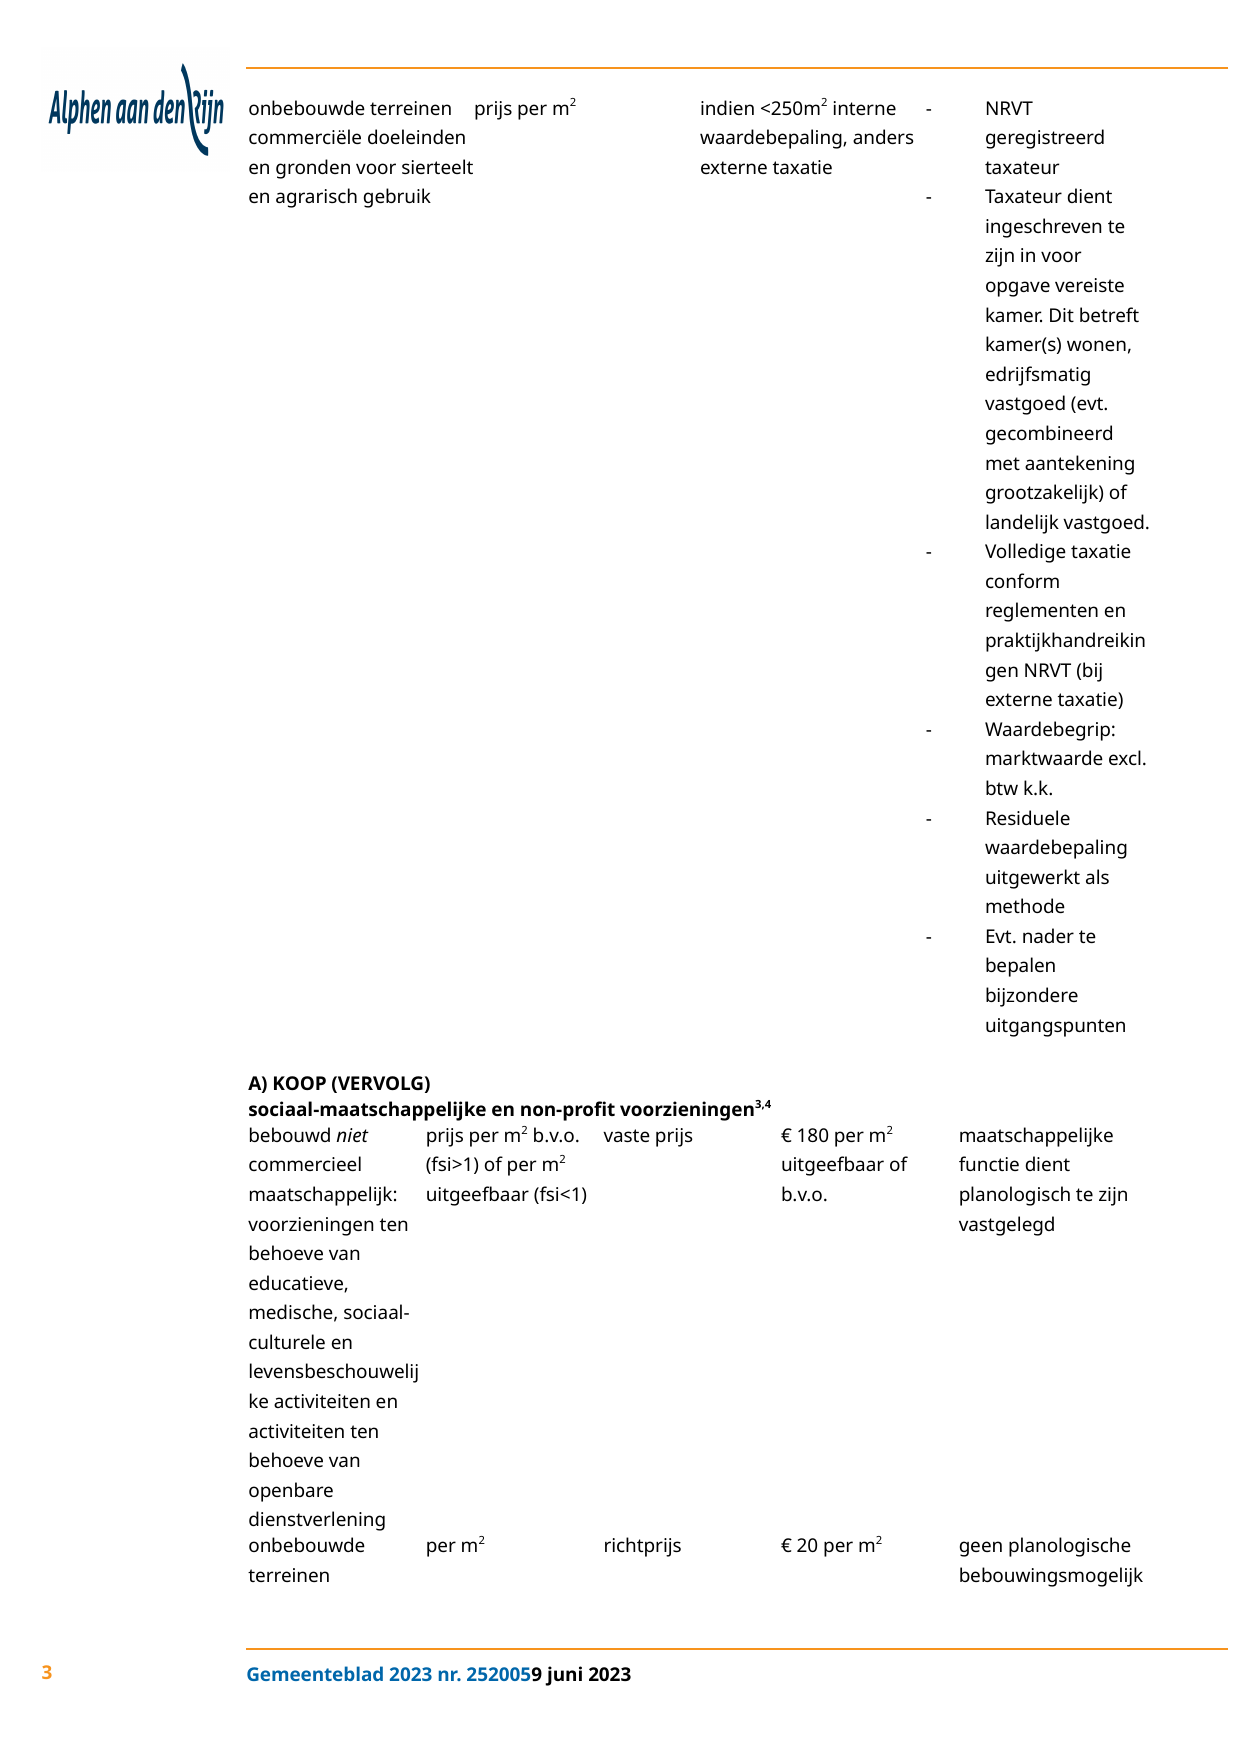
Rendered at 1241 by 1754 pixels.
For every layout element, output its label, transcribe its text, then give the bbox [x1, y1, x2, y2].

table_cell NRVT geregistreerd taxateur Taxateur dient ingeschreven te zijn in voor opgave vereiste kamer. Dit betreft kamer(s) wonen, edrijfsmatig vastgoed (evt. gecombineerd met aantekening grootzakelijk) of landelijk vastgoed. Volledige taxatie conform reglementen en praktijkhandreikingen NRVT (bij externe taxatie) Waardebegrip: marktwaarde excl. btw k.k. Residuele waardebepaling uitgewerkt als methode Evt. nader te bepalen bijzondere uitgangspunten [926, 95, 1152, 1038]
table_cell onbebouwde terreinen commerciële doeleinden en gronden voor sierteelt en agrarisch gebruik [248, 95, 474, 1038]
picture [41, 47, 231, 172]
table_cell geen planologische bebouwingsmogelijk [959, 1532, 1152, 1588]
table_cell sociaal-maatschappelijke en non-profit voorzieningen3,4 [248, 1096, 1152, 1122]
table_cell onbebouwde terreinen [248, 1532, 426, 1588]
table_cell prijs per m2 b.v.o. (fsi>1) of per m2 uitgeefbaar (fsi<1) [426, 1122, 603, 1532]
table_cell vaste prijs [603, 1122, 781, 1532]
table_cell € 180 per m2 uitgeefbaar of b.v.o. [781, 1122, 958, 1532]
table_cell bebouwd niet commercieel maatschappelijk: voorzieningen ten behoeve van educatieve, medische, sociaal-culturele en levensbeschouwelijke activiteiten en activiteiten ten behoeve van openbare dienstverlening [248, 1122, 426, 1532]
table_cell maatschappelijke functie dient planologisch te zijn vastgelegd [959, 1122, 1152, 1532]
table_header A) KOOP (VERVOLG) [248, 1071, 1152, 1096]
table_cell per m2 [426, 1532, 603, 1588]
table_cell indien <250m2 interne waardebepaling, anders externe taxatie [700, 95, 926, 1038]
table_cell € 20 per m2 [781, 1532, 958, 1588]
table_cell prijs per m2 [474, 95, 700, 1038]
table_cell richtprijs [603, 1532, 781, 1588]
